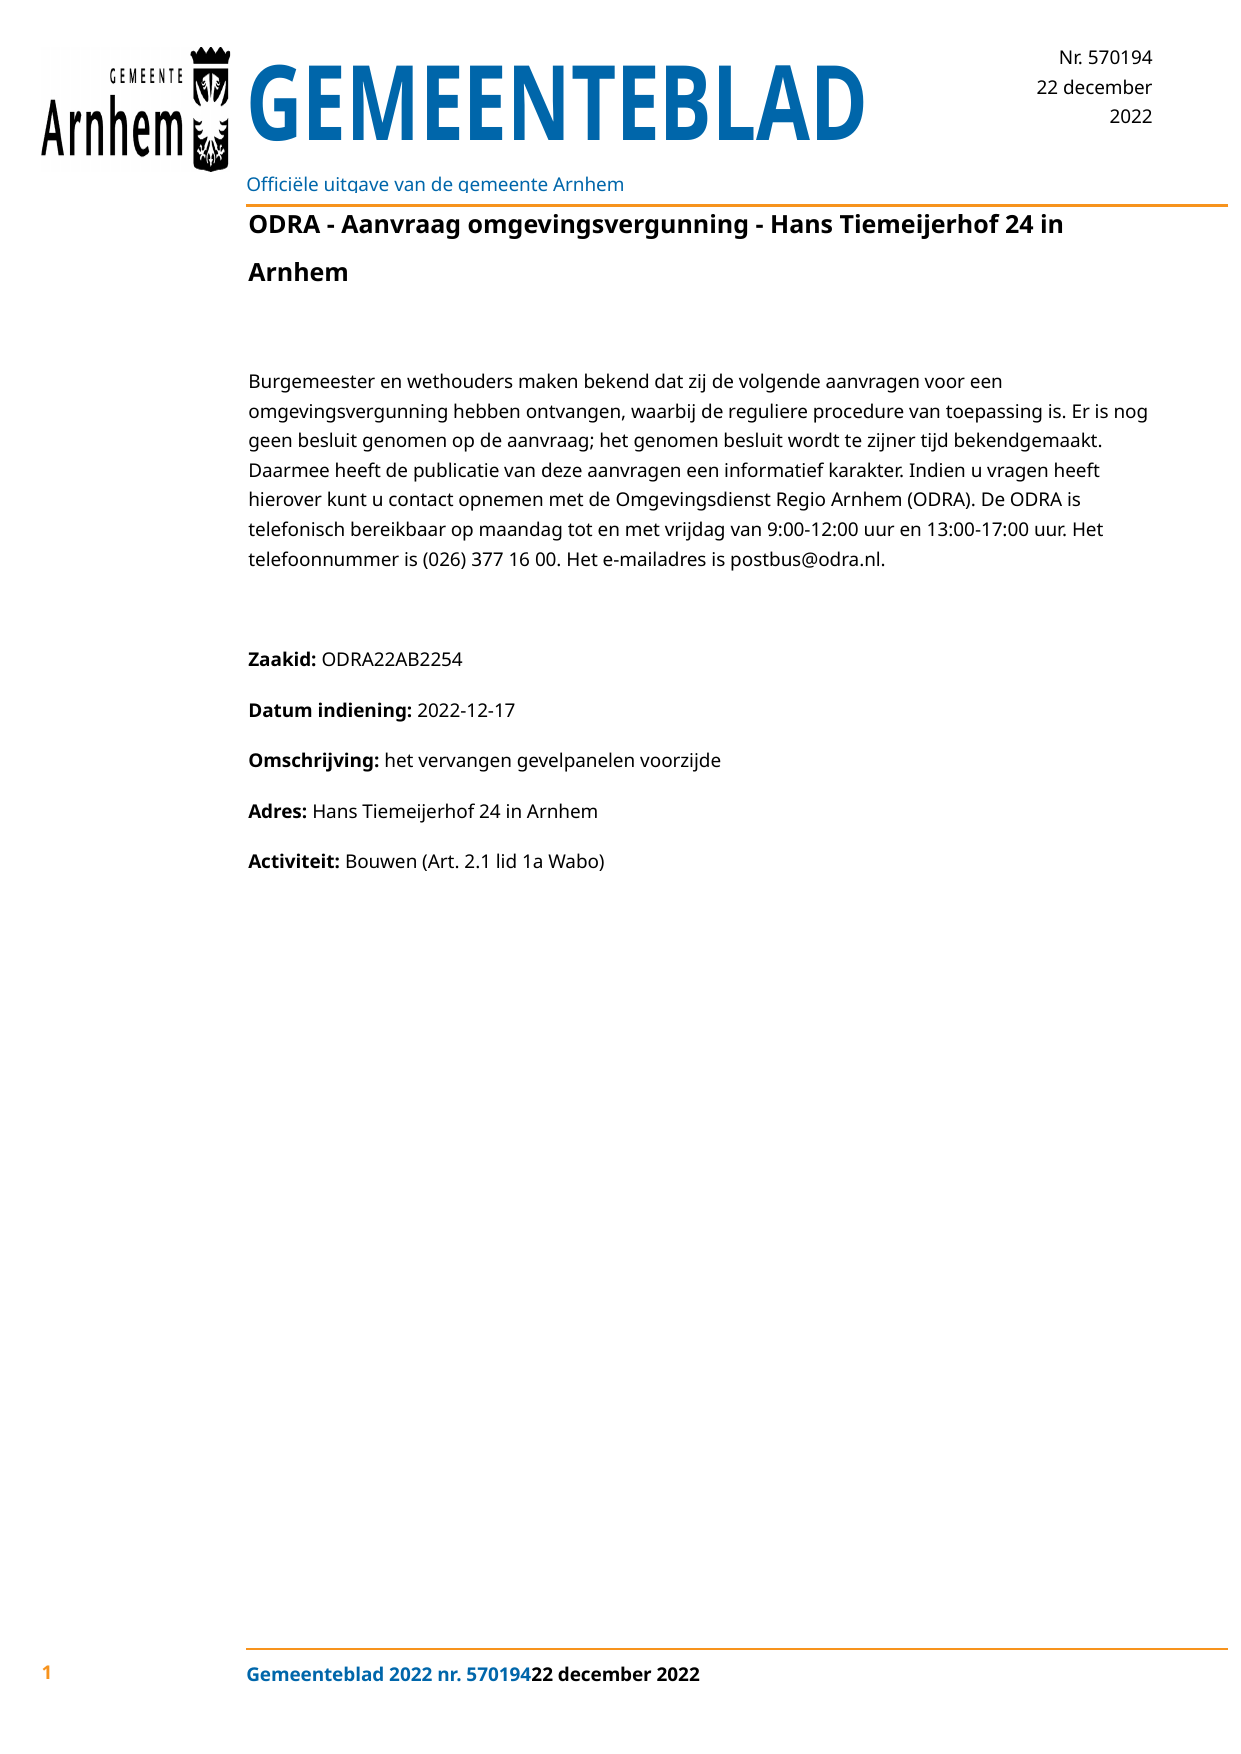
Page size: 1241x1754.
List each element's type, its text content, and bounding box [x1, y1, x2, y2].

text Zaakid: ODRA22AB2254 [248, 647, 1152, 672]
text Burgemeester en wethouders maken bekend dat zij de volgende aanvragen voor een omgevingsvergunning hebben ontvangen, waarbij de reguliere procedure van toepassing is. Er is nog geen besluit genomen op de aanvraag; het genomen besluit wordt te zijner tijd bekendgemaakt. Daarmee heeft de publicatie van deze aanvragen een informatief karakter. Indien u vragen heeft hierover kunt u contact opnemen met de Omgevingsdienst Regio Arnhem (ODRA). De ODRA is telefonisch bereikbaar op maandag tot en met vrijdag van 9:00-12:00 uur en 13:00-17:00 uur. Het telefoonnummer is (026) 377 16 00. Het e-mailadres is postbus@odra.nl. [248, 368, 1152, 572]
picture [41, 47, 231, 172]
text Adres: Hans Tiemeijerhof 24 in Arnhem [248, 798, 1152, 824]
text Activiteit: Bouwen (Art. 2.1 lid 1a Wabo) [248, 848, 1152, 874]
text Datum indiening: 2022-12-17 [248, 697, 1152, 723]
text ODRA - Aanvraag omgevingsvergunning - Hans Tiemeijerhof 24 in Arnhem [248, 207, 1152, 288]
text Omschrijving: het vervangen gevelpanelen voorzijde [248, 747, 1152, 773]
